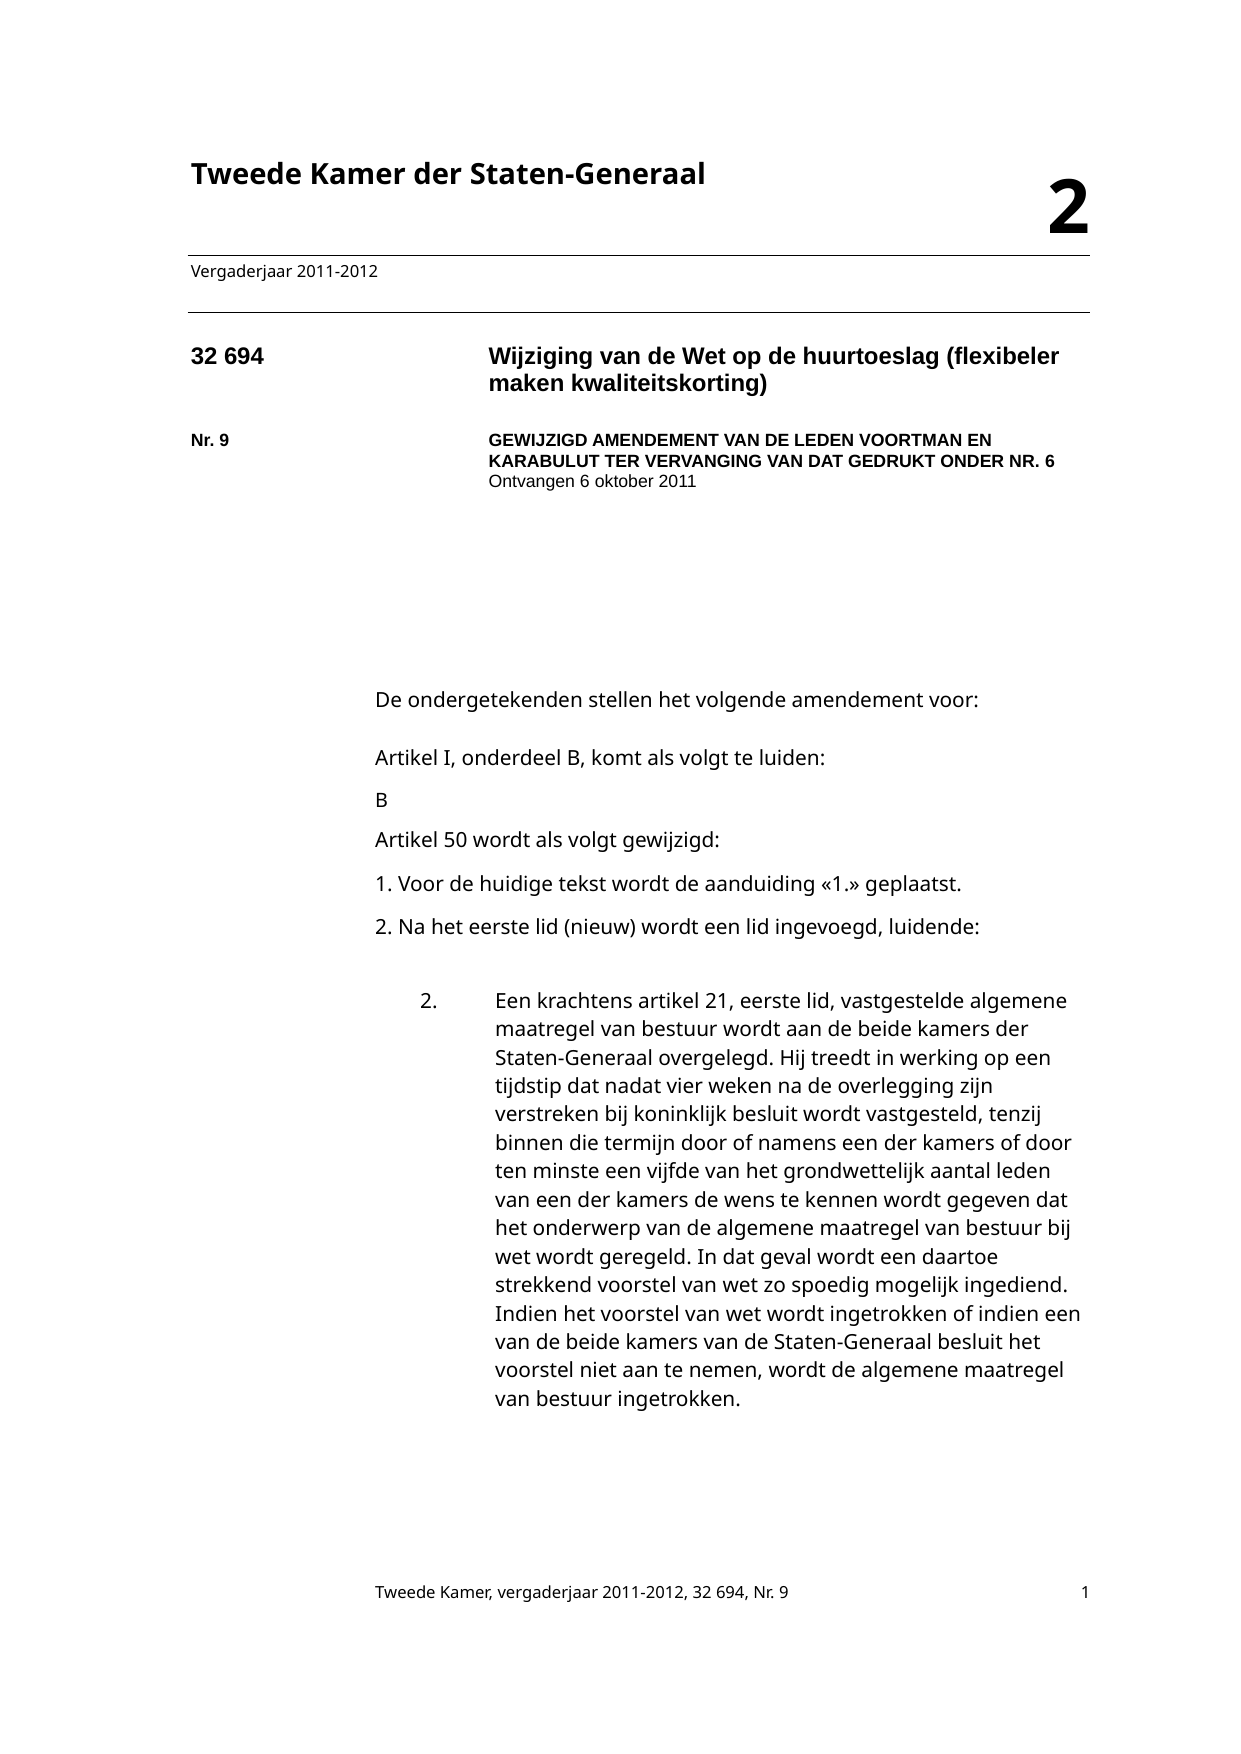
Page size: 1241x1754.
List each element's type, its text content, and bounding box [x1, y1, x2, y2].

text Artikel I, onderdeel B, komt als volgt te luiden: [375, 743, 1090, 772]
table_cell [485, 313, 1090, 339]
table_cell Vergaderjaar 2011-2012 [188, 256, 485, 312]
text B [375, 787, 1090, 814]
table_cell Nr. 9 [188, 427, 485, 566]
table_cell Wijziging van de Wet op de huurtoeslag (flexibeler maken kwaliteitskorting) [485, 339, 1090, 427]
text De ondergetekenden stellen het volgende amendement voor: [375, 685, 1090, 713]
text 1. Voor de huidige tekst wordt de aanduiding «1.» geplaatst. [375, 869, 1090, 897]
table_cell [485, 256, 1090, 312]
text 2. Na het eerste lid (nieuw) wordt een lid ingevoegd, luidende: [375, 912, 1090, 941]
table_cell 32 694 [188, 339, 485, 427]
table_cell GEWIJZIGD AMENDEMENT VAN DE LEDEN VOORTMAN EN KARABULUT TER VERVANGING VAN DAT GEDRUKT ONDER NR. 6 Ontvangen 6 oktober 2011 [485, 427, 1090, 566]
table_cell [188, 313, 485, 339]
list Een krachtens artikel 21, eerste lid, vastgestelde algemene maatregel van bestuur wordt aan de beide kamers der Staten-Generaal overgelegd. Hij treedt in werking op een tijdstip dat nadat vier weken na de overlegging zijn verstreken bij koninklijk besluit wordt vastgesteld, tenzij binnen die termijn door of namens een der kamers of door ten minste een vijfde van het grondwettelijk aantal leden van een der kamers de wens te kennen wordt gegeven dat het onderwerp van de algemene maatregel van bestuur bij wet wordt geregeld. In dat geval wordt een daartoe strekkend voorstel van wet zo spoedig mogelijk ingediend. Indien het voorstel van wet wordt ingetrokken of indien een van de beide kamers van de Staten-Generaal besluit het voorstel niet aan te nemen, wordt de algemene maatregel van bestuur ingetrokken. [420, 986, 1090, 1412]
text Artikel 50 wordt als volgt gewijzigd: [375, 826, 1090, 854]
table_header Tweede Kamer der Staten-Generaal [188, 150, 909, 255]
table_header 2 [910, 150, 1090, 255]
